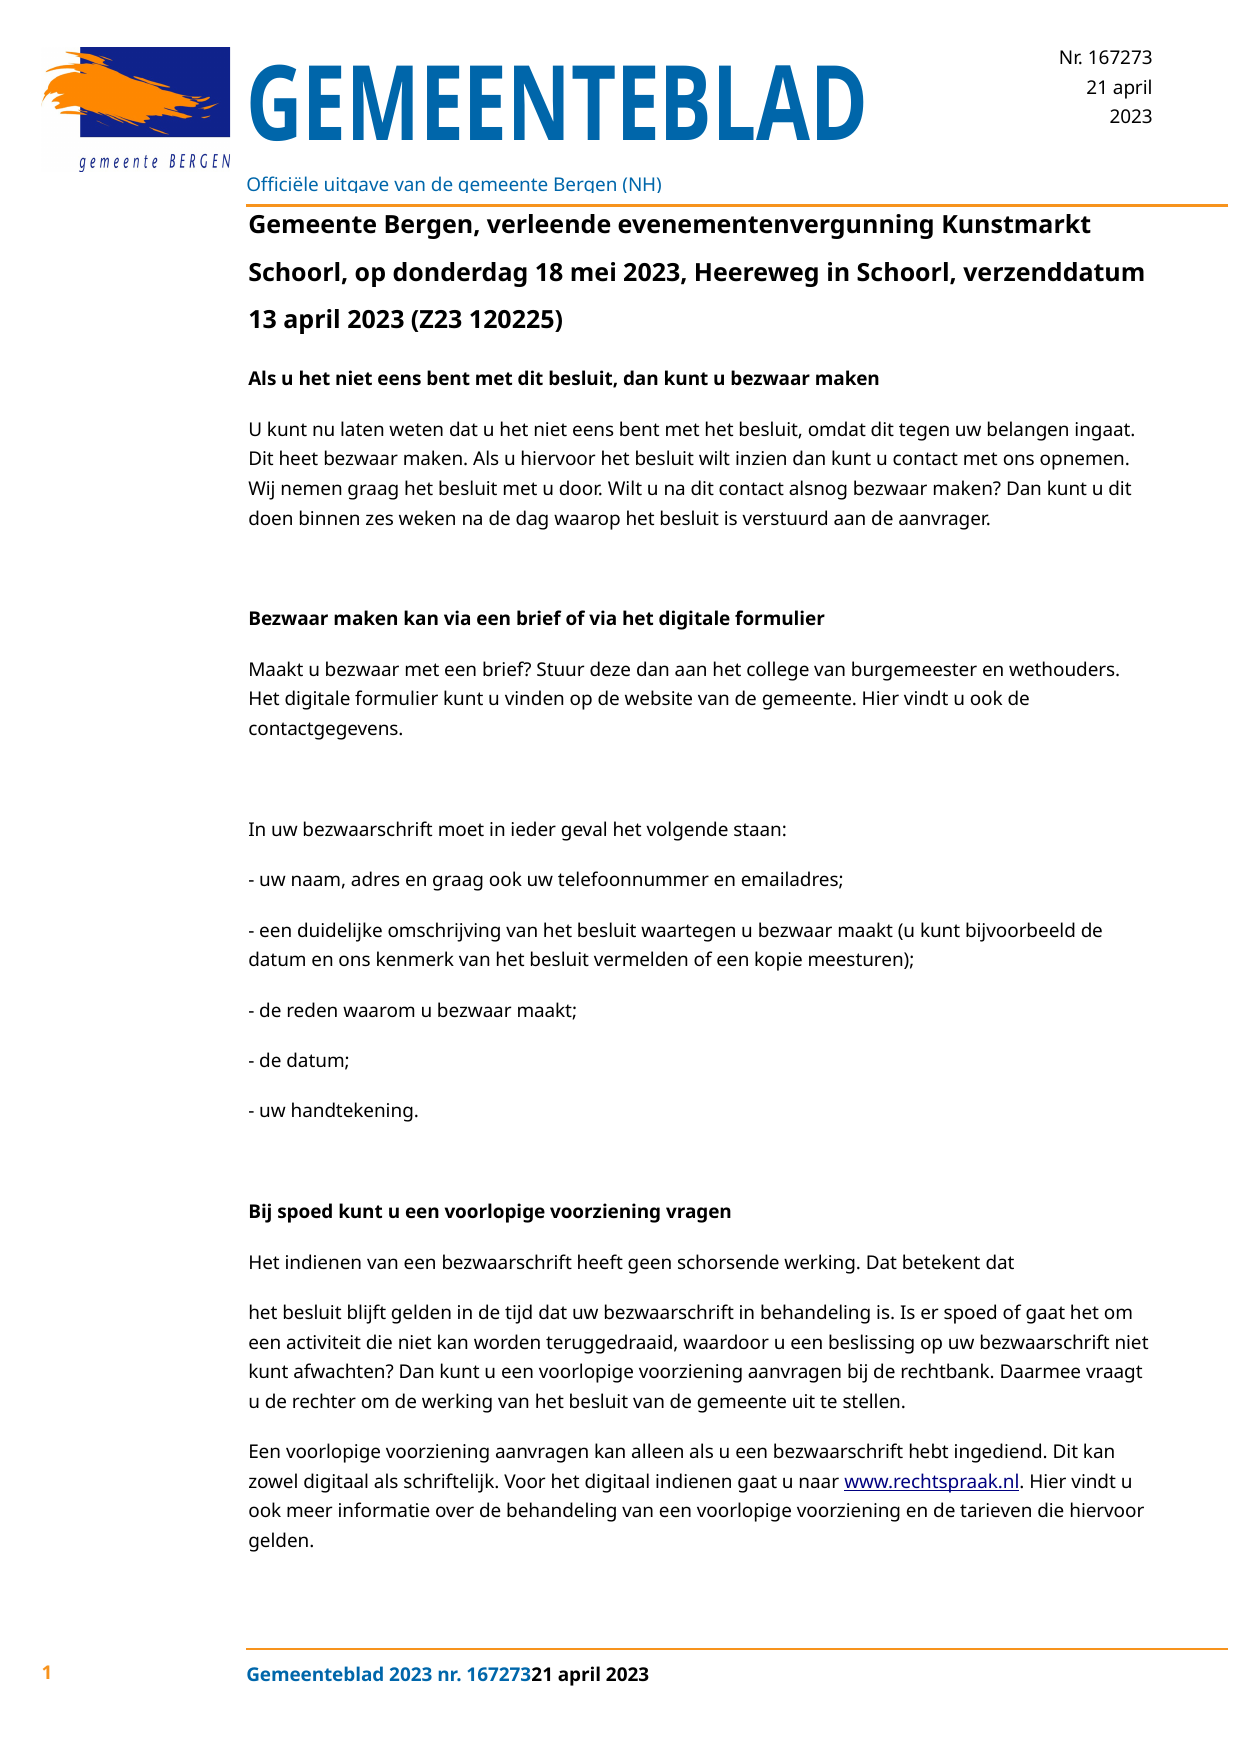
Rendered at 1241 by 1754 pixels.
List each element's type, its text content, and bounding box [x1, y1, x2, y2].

text Het indienen van een bezwaarschrift heeft geen schorsende werking. Dat betekent dat [248, 1249, 1152, 1274]
text Een voorlopige voorziening aanvragen kan alleen als u een bezwaarschrift hebt ingediend. Dit kan zowel digitaal als schriftelijk. Voor het digitaal indienen gaat u naar www.rechtspraak.nl. Hier vindt u ook meer informatie over de behandeling van een voorlopige voorziening en de tarieven die hiervoor gelden. [248, 1438, 1152, 1553]
text - uw handtekening. [248, 1098, 1152, 1123]
text In uw bezwaarschrift moet in ieder geval het volgende staan: [248, 816, 1152, 842]
text Als u het niet eens bent met dit besluit, dan kunt u bezwaar maken [248, 366, 1152, 391]
text - een duidelijke omschrijving van het besluit waartegen u bezwaar maakt (u kunt bijvoorbeeld de datum en ons kenmerk van het besluit vermelden of een kopie meesturen); [248, 917, 1152, 972]
text Gemeente Bergen, verleende evenementenvergunning Kunstmarkt Schoorl, op donderdag 18 mei 2023, Heereweg in Schoorl, verzenddatum 13 april 2023 (Z23 120225) [248, 207, 1152, 336]
picture [41, 47, 231, 172]
text - uw naam, adres en graag ook uw telefoonnummer en emailadres; [248, 866, 1152, 892]
text Bij spoed kunt u een voorlopige voorziening vragen [248, 1198, 1152, 1224]
text Bezwaar maken kan via een brief of via het digitale formulier [248, 606, 1152, 631]
text Maakt u bezwaar met een brief? Stuur deze dan aan het college van burgemeester en wethouders. Het digitale formulier kunt u vinden op de website van de gemeente. Hier vindt u ook de contactgegevens. [248, 656, 1152, 741]
text U kunt nu laten weten dat u het niet eens bent met het besluit, omdat dit tegen uw belangen ingaat. Dit heet bezwaar maken. Als u hiervoor het besluit wilt inzien dan kunt u contact met ons opnemen. Wij nemen graag het besluit met u door. Wilt u na dit contact alsnog bezwaar maken? Dan kunt u dit doen binnen zes weken na de dag waarop het besluit is verstuurd aan de aanvrager. [248, 416, 1152, 530]
text het besluit blijft gelden in de tijd dat uw bezwaarschrift in behandeling is. Is er spoed of gaat het om een activiteit die niet kan worden teruggedraaid, waardoor u een beslissing op uw bezwaarschrift niet kunt afwachten? Dan kunt u een voorlopige voorziening aanvragen bij de rechtbank. Daarmee vraagt u de rechter om de werking van het besluit van de gemeente uit te stellen. [248, 1299, 1152, 1414]
text - de datum; [248, 1047, 1152, 1073]
text - de reden waarom u bezwaar maakt; [248, 997, 1152, 1022]
